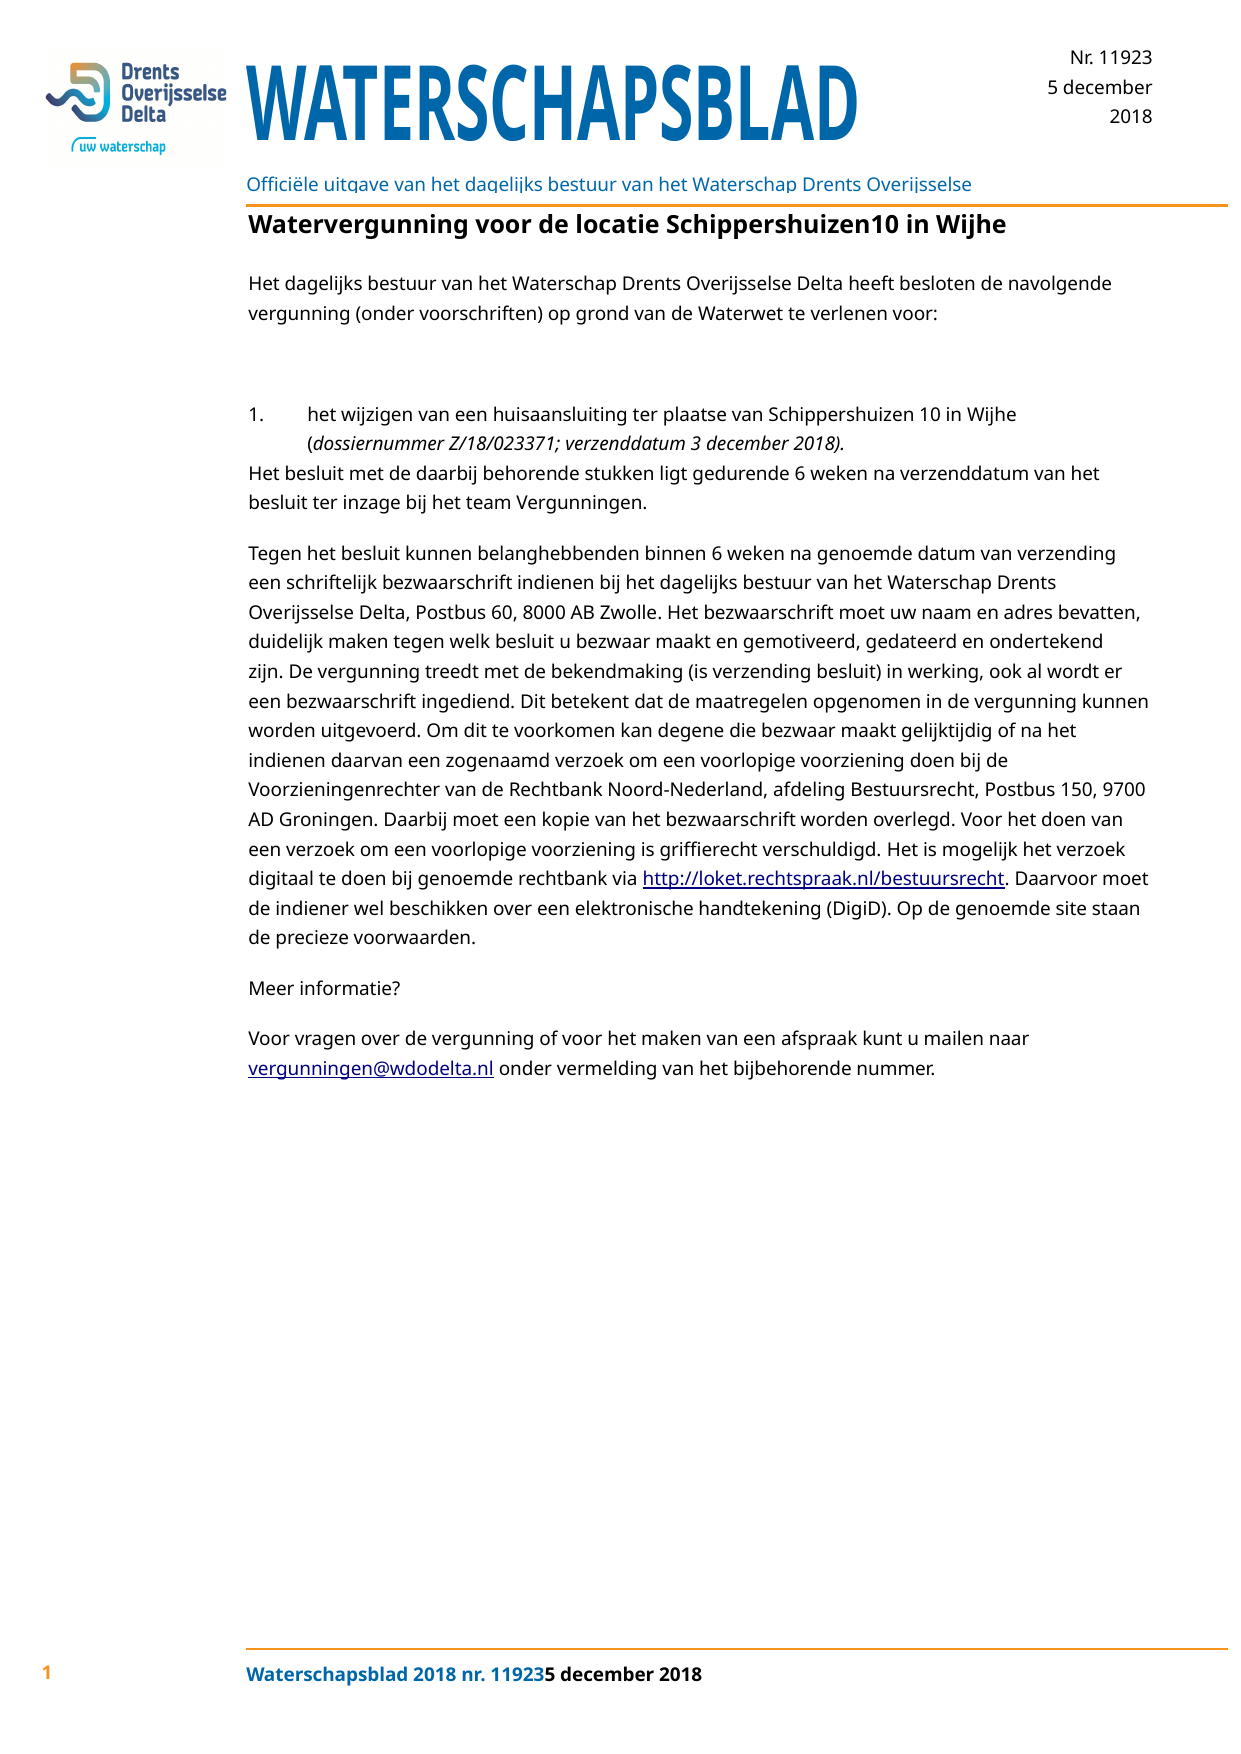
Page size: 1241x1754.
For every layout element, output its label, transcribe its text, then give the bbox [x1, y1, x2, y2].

picture [41, 47, 231, 172]
text Het dagelijks bestuur van het Waterschap Drents Overijsselse Delta heeft besloten de navolgende vergunning (onder voorschriften) op grond van de Waterwet te verlenen voor: [248, 270, 1152, 326]
text Voor vragen over de vergunning of voor het maken van een afspraak kunt u mailen naar vergunningen@wdodelta.nl onder vermelding van het bijbehorende nummer. [248, 1025, 1152, 1081]
text Meer informatie? [248, 975, 1152, 1001]
text Tegen het besluit kunnen belanghebbenden binnen 6 weken na genoemde datum van verzending een schriftelijk bezwaarschrift indienen bij het dagelijks bestuur van het Waterschap Drents Overijsselse Delta, Postbus 60, 8000 AB Zwolle. Het bezwaarschrift moet uw naam en adres bevatten, duidelijk maken tegen welk besluit u bezwaar maakt en gemotiveerd, gedateerd en ondertekend zijn. De vergunning treedt met de bekendmaking (is verzending besluit) in werking, ook al wordt er een bezwaarschrift ingediend. Dit betekent dat de maatregelen opgenomen in de vergunning kunnen worden uitgevoerd. Om dit te voorkomen kan degene die bezwaar maakt gelijktijdig of na het indienen daarvan een zogenaamd verzoek om een voorlopige voorziening doen bij de Voorzieningenrechter van de Rechtbank Noord-Nederland, afdeling Bestuursrecht, Postbus 150, 9700 AD Groningen. Daarbij moet een kopie van het bezwaarschrift worden overlegd. Voor het doen van een verzoek om een voorlopige voorziening is griffierecht verschuldigd. Het is mogelijk het verzoek digitaal te doen bij genoemde rechtbank via http://loket.rechtspraak.nl/bestuursrecht. Daarvoor moet de indiener wel beschikken over een elektronische handtekening (DigiD). Op de genoemde site staan de precieze voorwaarden. [248, 540, 1152, 950]
list het wijzigen van een huisaansluiting ter plaatse van Schippershuizen 10 in Wijhe (dossiernummer Z/18/023371; verzenddatum 3 december 2018). [248, 401, 1152, 456]
text Watervergunning voor de locatie Schippershuizen10 in Wijhe [248, 207, 1152, 241]
text Het besluit met de daarbij behorende stukken ligt gedurende 6 weken na verzenddatum van het besluit ter inzage bij het team Vergunningen. [248, 460, 1152, 515]
